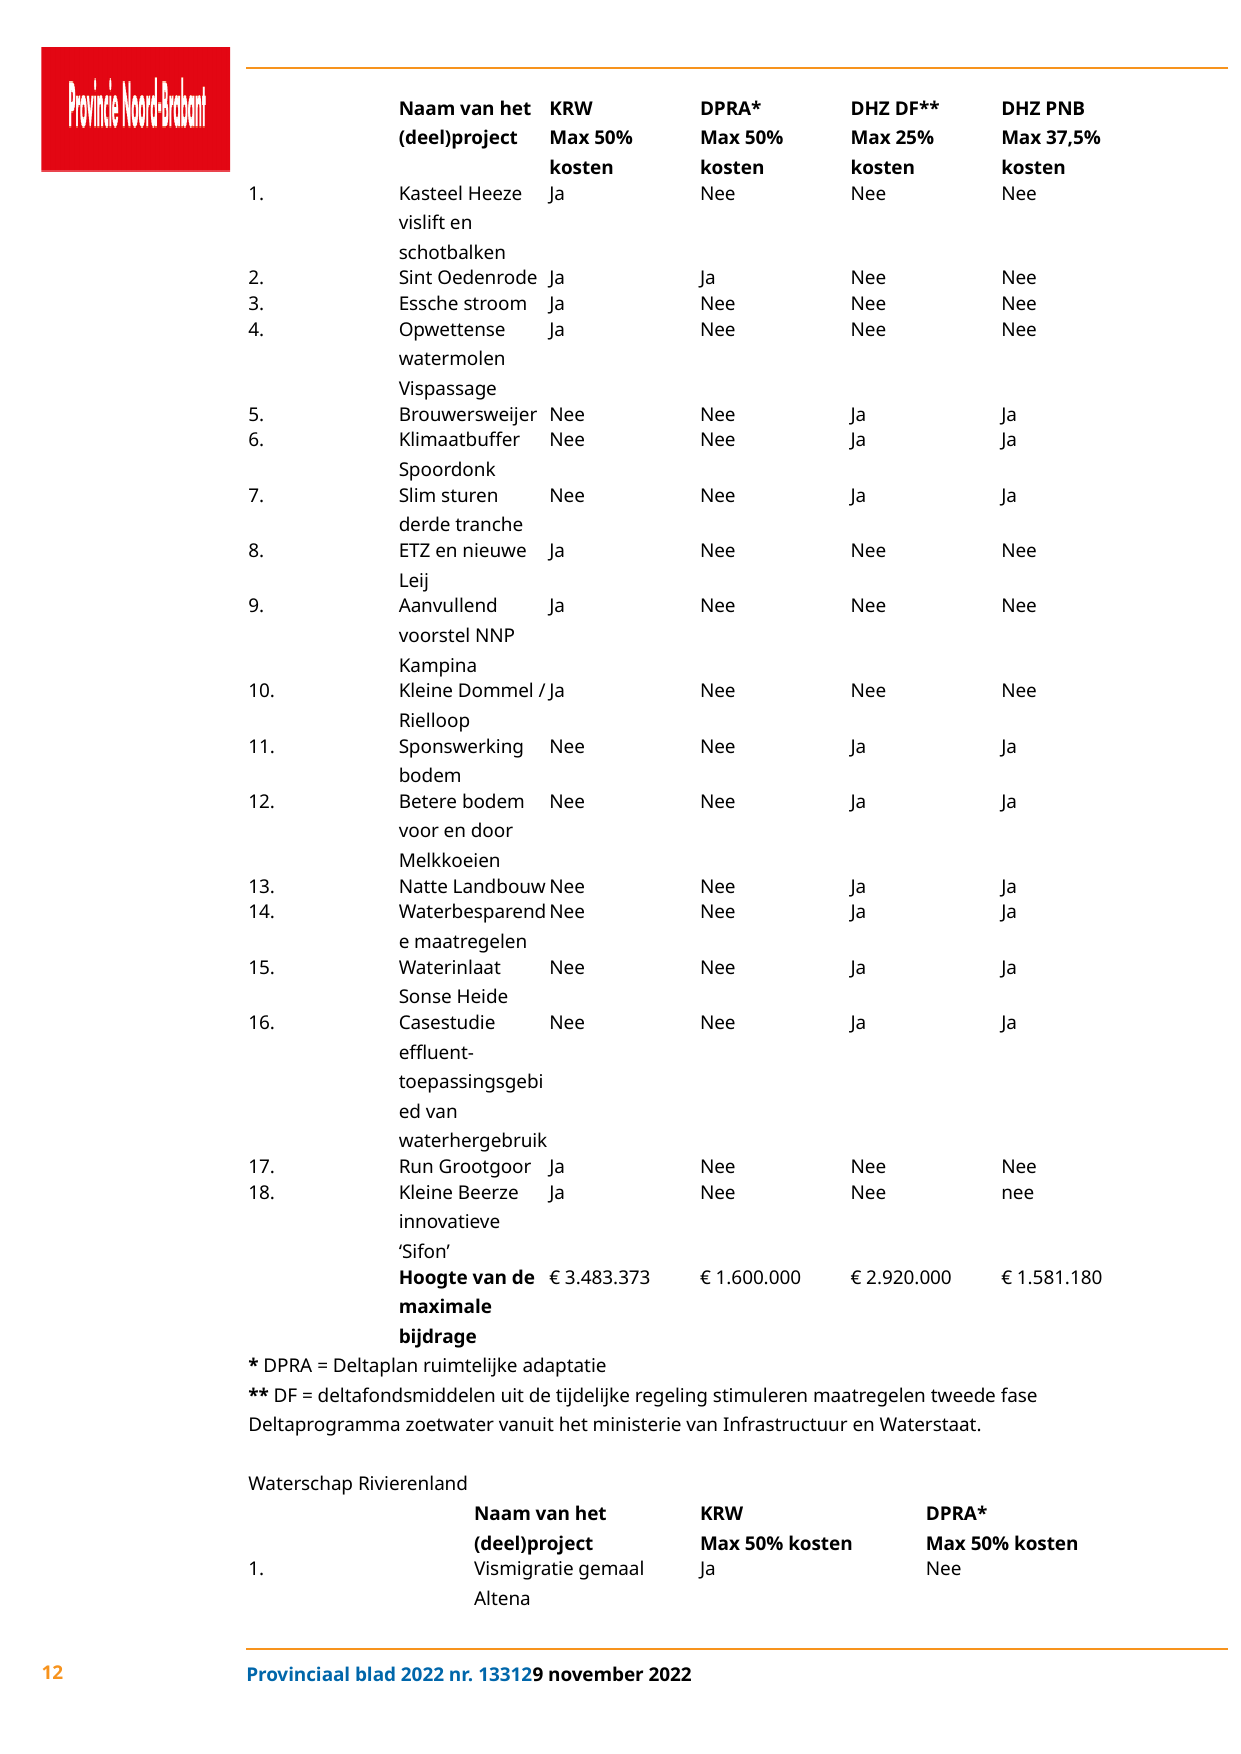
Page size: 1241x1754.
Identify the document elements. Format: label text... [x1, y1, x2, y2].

table_cell Hoogte van de maximale bijdrage [399, 1264, 549, 1349]
table_header DPRA* Max 50% kosten [926, 1500, 1152, 1556]
table_cell 5. [248, 401, 398, 427]
table_cell Ja [850, 482, 1001, 537]
table_cell Waterbesparende maatregelen [399, 899, 549, 954]
table_cell Ja [549, 678, 700, 733]
table_cell Ja [700, 1556, 926, 1611]
table_cell Ja [1001, 788, 1152, 873]
table_cell Sint Oedenrode [399, 265, 549, 290]
table_cell Ja [850, 954, 1001, 1009]
table_cell Nee [700, 290, 850, 316]
table_cell Nee [1001, 290, 1152, 316]
table_cell 16. [248, 1009, 398, 1153]
table_header Naam van het (deel)project [474, 1500, 700, 1556]
table_cell Nee [700, 1154, 850, 1179]
table_header DHZ DF** Max 25% kosten [850, 95, 1001, 180]
table_cell Nee [850, 1179, 1001, 1264]
table_header DHZ PNB Max 37,5% kosten [1001, 95, 1152, 180]
table_cell Ja [549, 180, 700, 264]
table_cell Ja [1001, 1009, 1152, 1153]
table_cell Aanvullend voorstel NNP Kampina [399, 593, 549, 677]
table_cell Casestudie effluent- toepassingsgebied van waterhergebruik [399, 1009, 549, 1153]
table_cell Sponswerking bodem [399, 733, 549, 788]
text ** DF = deltafondsmiddelen uit de tijdelijke regeling stimuleren maatregelen tweede fase Deltaprogramma zoetwater vanuit het ministerie van Infrastructuur en Waterstaat. [248, 1382, 1152, 1437]
table_cell Ja [1001, 401, 1152, 427]
table_cell Ja [700, 265, 850, 290]
table_header [248, 95, 398, 180]
table_cell Nee [850, 290, 1001, 316]
table_cell € 2.920.000 [850, 1264, 1001, 1349]
table_cell Nee [850, 593, 1001, 677]
table_cell Nee [1001, 1154, 1152, 1179]
table_cell Nee [700, 482, 850, 537]
table_cell Nee [700, 180, 850, 264]
table_cell Nee [700, 537, 850, 593]
table_cell Nee [700, 873, 850, 899]
table_cell ETZ en nieuwe Leij [399, 537, 549, 593]
table_cell Nee [850, 537, 1001, 593]
table_cell Nee [549, 954, 700, 1009]
picture [41, 47, 231, 172]
table_cell 17. [248, 1154, 398, 1179]
table_cell Nee [1001, 537, 1152, 593]
text Waterschap Rivierenland [248, 1471, 1152, 1496]
table_cell Nee [850, 180, 1001, 264]
table_cell Ja [850, 873, 1001, 899]
table_cell 7. [248, 482, 398, 537]
table_cell € 1.600.000 [700, 1264, 850, 1349]
table_header [248, 1500, 474, 1556]
table_cell Natte Landbouw [399, 873, 549, 899]
table_cell Betere bodem voor en door Melkkoeien [399, 788, 549, 873]
table_cell Ja [549, 290, 700, 316]
table_cell Ja [1001, 873, 1152, 899]
table_cell 11. [248, 733, 398, 788]
table_header Naam van het (deel)project [399, 95, 549, 180]
table_cell Nee [700, 788, 850, 873]
table_cell Ja [549, 1154, 700, 1179]
table_cell 6. [248, 427, 398, 482]
table_cell Nee [1001, 180, 1152, 264]
table_cell Ja [1001, 427, 1152, 482]
table_cell 1. [248, 1556, 474, 1611]
table_cell Nee [850, 1154, 1001, 1179]
table_cell 4. [248, 316, 398, 401]
table_cell Ja [549, 316, 700, 401]
table_cell Opwettense watermolen Vispassage [399, 316, 549, 401]
table_cell 2. [248, 265, 398, 290]
table_cell Nee [549, 1009, 700, 1153]
table_cell 18. [248, 1179, 398, 1264]
table_cell Nee [700, 593, 850, 677]
table_cell Nee [549, 788, 700, 873]
table_header KRW Max 50% kosten [549, 95, 700, 180]
table_cell 9. [248, 593, 398, 677]
table_cell Ja [850, 788, 1001, 873]
table_cell Kleine Beerze innovatieve ‘Sifon’ [399, 1179, 549, 1264]
table_cell 13. [248, 873, 398, 899]
table_cell 3. [248, 290, 398, 316]
table_cell Nee [926, 1556, 1152, 1611]
table_cell Nee [700, 1179, 850, 1264]
table_cell Ja [850, 427, 1001, 482]
table_cell Nee [850, 316, 1001, 401]
table_cell Ja [1001, 482, 1152, 537]
table_cell 15. [248, 954, 398, 1009]
table_cell Run Grootgoor [399, 1154, 549, 1179]
table_cell Slim sturen derde tranche [399, 482, 549, 537]
table_cell Brouwersweijer [399, 401, 549, 427]
table_cell Nee [700, 733, 850, 788]
table_cell Ja [850, 733, 1001, 788]
table_cell Ja [1001, 899, 1152, 954]
table_cell Kasteel Heeze vislift en schotbalken [399, 180, 549, 264]
table_cell Nee [700, 401, 850, 427]
table_cell Nee [850, 678, 1001, 733]
table_cell € 1.581.180 [1001, 1264, 1152, 1349]
table_cell nee [1001, 1179, 1152, 1264]
table_cell Waterinlaat Sonse Heide [399, 954, 549, 1009]
table_cell Klimaatbuffer Spoordonk [399, 427, 549, 482]
table_cell € 3.483.373 [549, 1264, 700, 1349]
table_header KRW Max 50% kosten [700, 1500, 926, 1556]
table_cell 12. [248, 788, 398, 873]
table_cell Ja [549, 1179, 700, 1264]
table_cell Nee [1001, 678, 1152, 733]
table_cell 1. [248, 180, 398, 264]
table_cell Nee [549, 482, 700, 537]
table_cell Vismigratie gemaal Altena [474, 1556, 700, 1611]
table_cell Nee [700, 316, 850, 401]
table_cell Nee [549, 427, 700, 482]
table_cell Nee [850, 265, 1001, 290]
table_cell Ja [549, 265, 700, 290]
table_cell Nee [1001, 593, 1152, 677]
table_cell Nee [700, 427, 850, 482]
table_cell Nee [700, 899, 850, 954]
table_cell Nee [549, 733, 700, 788]
table_cell Nee [1001, 265, 1152, 290]
table_header DPRA* Max 50% kosten [700, 95, 850, 180]
table_cell Essche stroom [399, 290, 549, 316]
table_cell 8. [248, 537, 398, 593]
table_cell Nee [700, 678, 850, 733]
table_cell Ja [1001, 954, 1152, 1009]
table_cell Nee [1001, 316, 1152, 401]
table_cell 14. [248, 899, 398, 954]
table_cell 10. [248, 678, 398, 733]
table_cell Ja [549, 537, 700, 593]
text * DPRA = Deltaplan ruimtelijke adaptatie [248, 1352, 1152, 1378]
table_cell Nee [549, 899, 700, 954]
table_cell [248, 1264, 398, 1349]
table_cell Kleine Dommel / Rielloop [399, 678, 549, 733]
table_cell Nee [700, 1009, 850, 1153]
table_cell Ja [549, 593, 700, 677]
table_cell Ja [850, 1009, 1001, 1153]
table_cell Ja [850, 899, 1001, 954]
table_cell Nee [700, 954, 850, 1009]
table_cell Ja [850, 401, 1001, 427]
table_cell Nee [549, 873, 700, 899]
table_cell Ja [1001, 733, 1152, 788]
table_cell Nee [549, 401, 700, 427]
